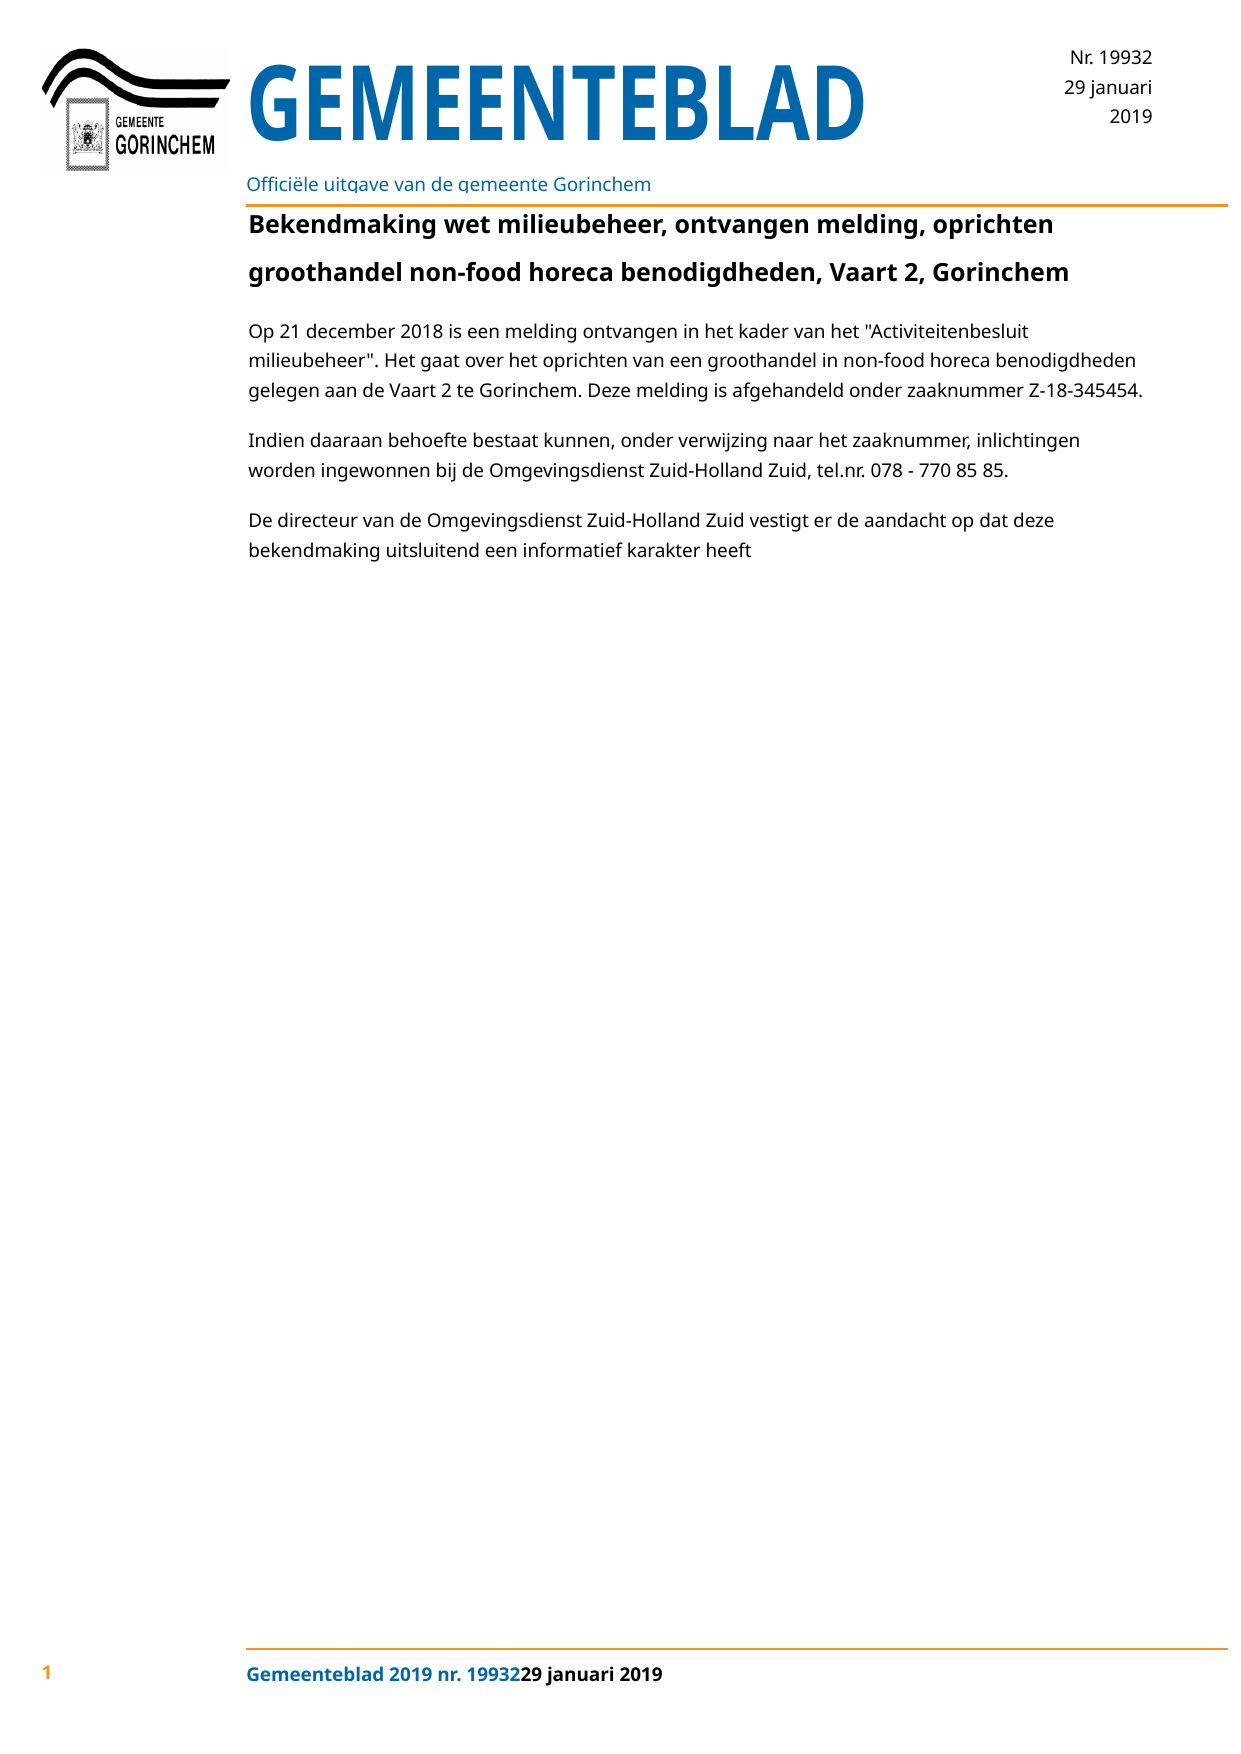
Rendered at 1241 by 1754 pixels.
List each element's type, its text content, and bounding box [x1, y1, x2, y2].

text De directeur van de Omgevingsdienst Zuid-Holland Zuid vestigt er de aandacht op dat deze bekendmaking uitsluitend een informatief karakter heeft [248, 507, 1152, 563]
text Bekendmaking wet milieubeheer, ontvangen melding, oprichten groothandel non-food horeca benodigdheden, Vaart 2, Gorinchem [248, 207, 1152, 288]
text Indien daaraan behoefte bestaat kunnen, onder verwijzing naar het zaaknummer, inlichtingen worden ingewonnen bij de Omgevingsdienst Zuid-Holland Zuid, tel.nr. 078 - 770 85 85. [248, 427, 1152, 483]
text Op 21 december 2018 is een melding ontvangen in het kader van het "Activiteitenbesluit milieubeheer". Het gaat over het oprichten van een groothandel in non-food horeca benodigdheden gelegen aan de Vaart 2 te Gorinchem. Deze melding is afgehandeld onder zaaknummer Z-18-345454. [248, 318, 1152, 403]
picture [41, 47, 231, 172]
